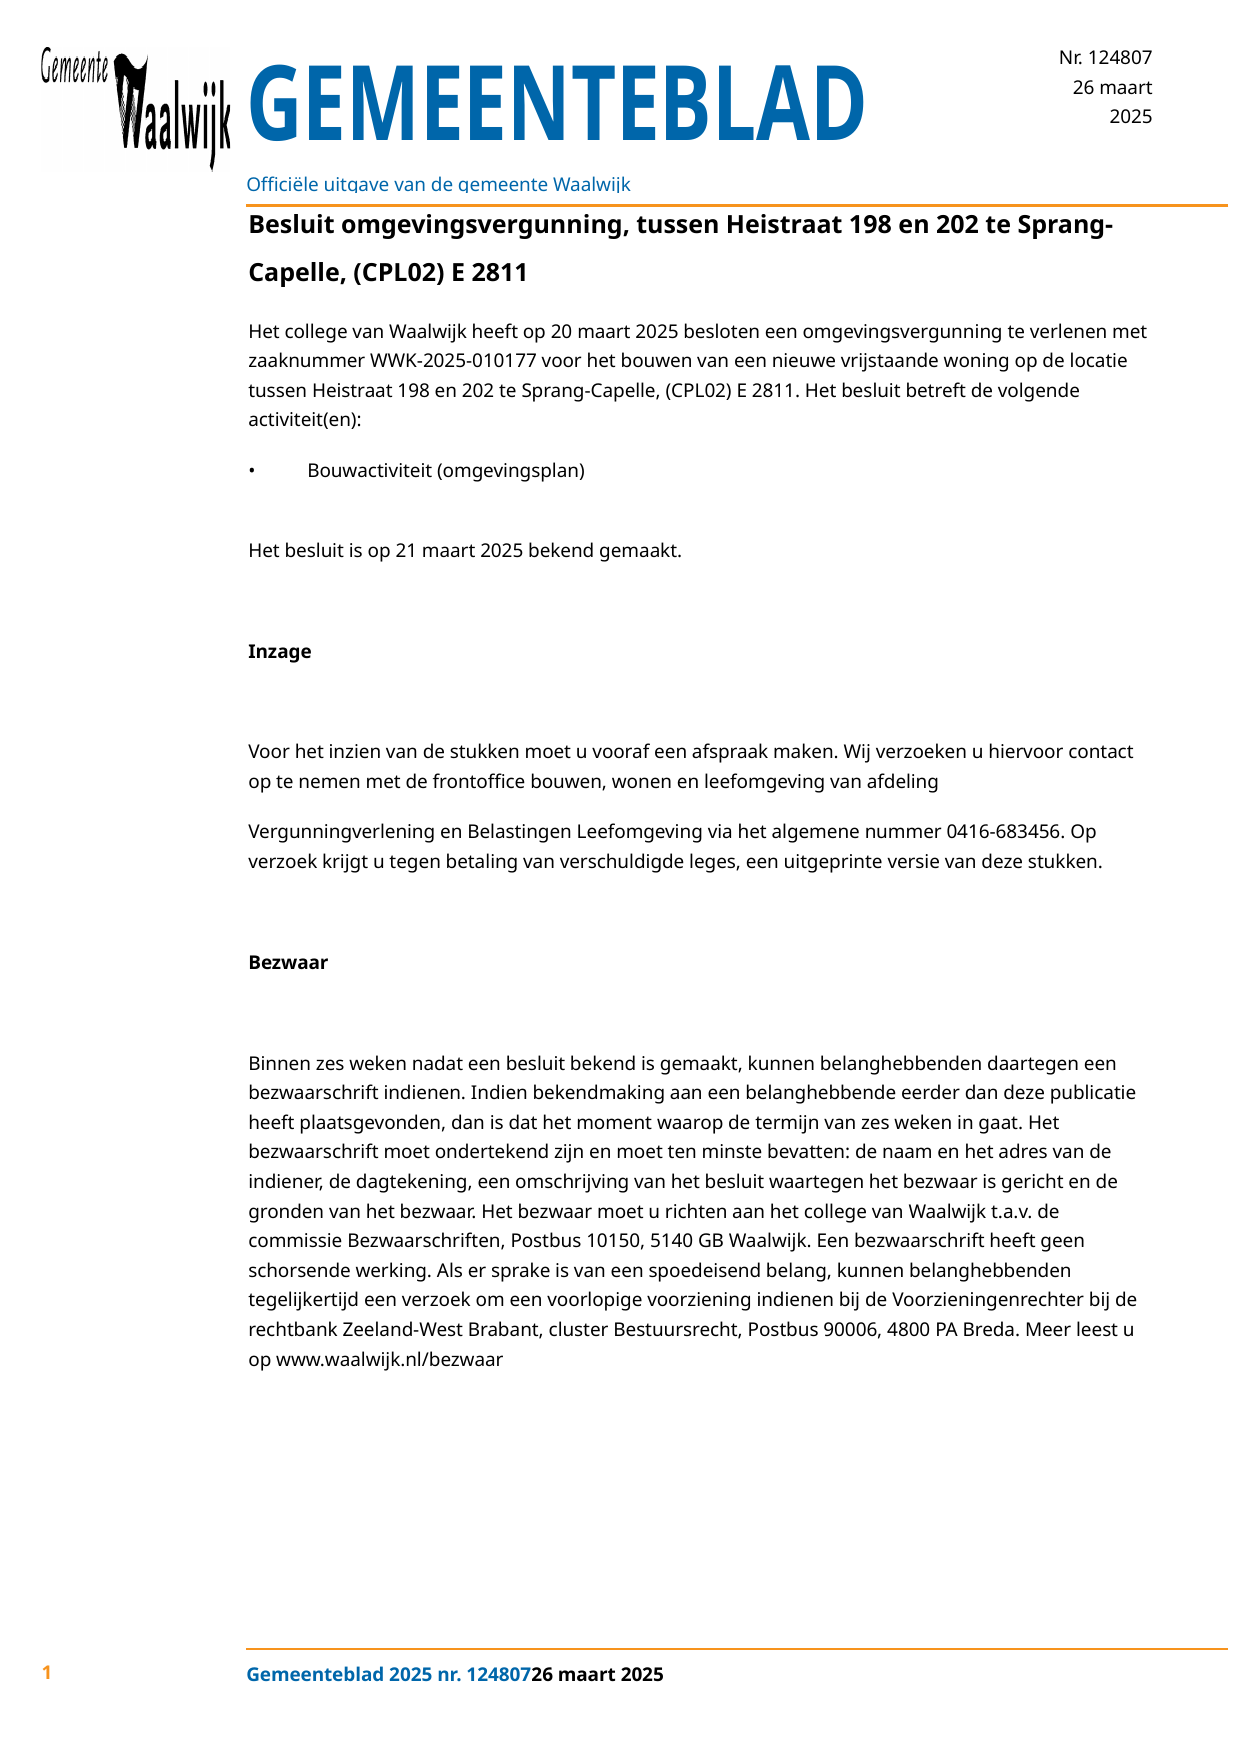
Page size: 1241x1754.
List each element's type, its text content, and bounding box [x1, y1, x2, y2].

text Het college van Waalwijk heeft op 20 maart 2025 besloten een omgevingsvergunning te verlenen met zaaknummer WWK-2025-010177 voor het bouwen van een nieuwe vrijstaande woning op de locatie tussen Heistraat 198 en 202 te Sprang-Capelle, (CPL02) E 2811. Het besluit betreft de volgende activiteit(en): [248, 318, 1152, 432]
list Bouwactiviteit (omgevingsplan) [248, 457, 1152, 483]
picture [41, 47, 231, 172]
text Bezwaar [248, 949, 1152, 975]
text Besluit omgevingsvergunning, tussen Heistraat 198 en 202 te Sprang-Capelle, (CPL02) E 2811 [248, 207, 1152, 288]
text Binnen zes weken nadat een besluit bekend is gemaakt, kunnen belanghebbenden daartegen een bezwaarschrift indienen. Indien bekendmaking aan een belanghebbende eerder dan deze publicatie heeft plaatsgevonden, dan is dat het moment waarop de termijn van zes weken in gaat. Het bezwaarschrift moet ondertekend zijn en moet ten minste bevatten: de naam en het adres van de indiener, de dagtekening, een omschrijving van het besluit waartegen het bezwaar is gericht en de gronden van het bezwaar. Het bezwaar moet u richten aan het college van Waalwijk t.a.v. de commissie Bezwaarschriften, Postbus 10150, 5140 GB Waalwijk. Een bezwaarschrift heeft geen schorsende werking. Als er sprake is van een spoedeisend belang, kunnen belanghebbenden tegelijkertijd een verzoek om een voorlopige voorziening indienen bij de Voorzieningenrechter bij de rechtbank Zeeland-West Brabant, cluster Bestuursrecht, Postbus 90006, 4800 PA Breda. Meer leest u op www.waalwijk.nl/bezwaar [248, 1050, 1152, 1372]
text Inzage [248, 638, 1152, 664]
text Het besluit is op 21 maart 2025 bekend gemaakt. [248, 537, 1152, 563]
text Voor het inzien van de stukken moet u vooraf een afspraak maken. Wij verzoeken u hiervoor contact op te nemen met de frontoffice bouwen, wonen en leefomgeving van afdeling [248, 739, 1152, 794]
text Vergunningverlening en Belastingen Leefomgeving via het algemene nummer 0416-683456. Op verzoek krijgt u tegen betaling van verschuldigde leges, een uitgeprinte versie van deze stukken. [248, 819, 1152, 874]
